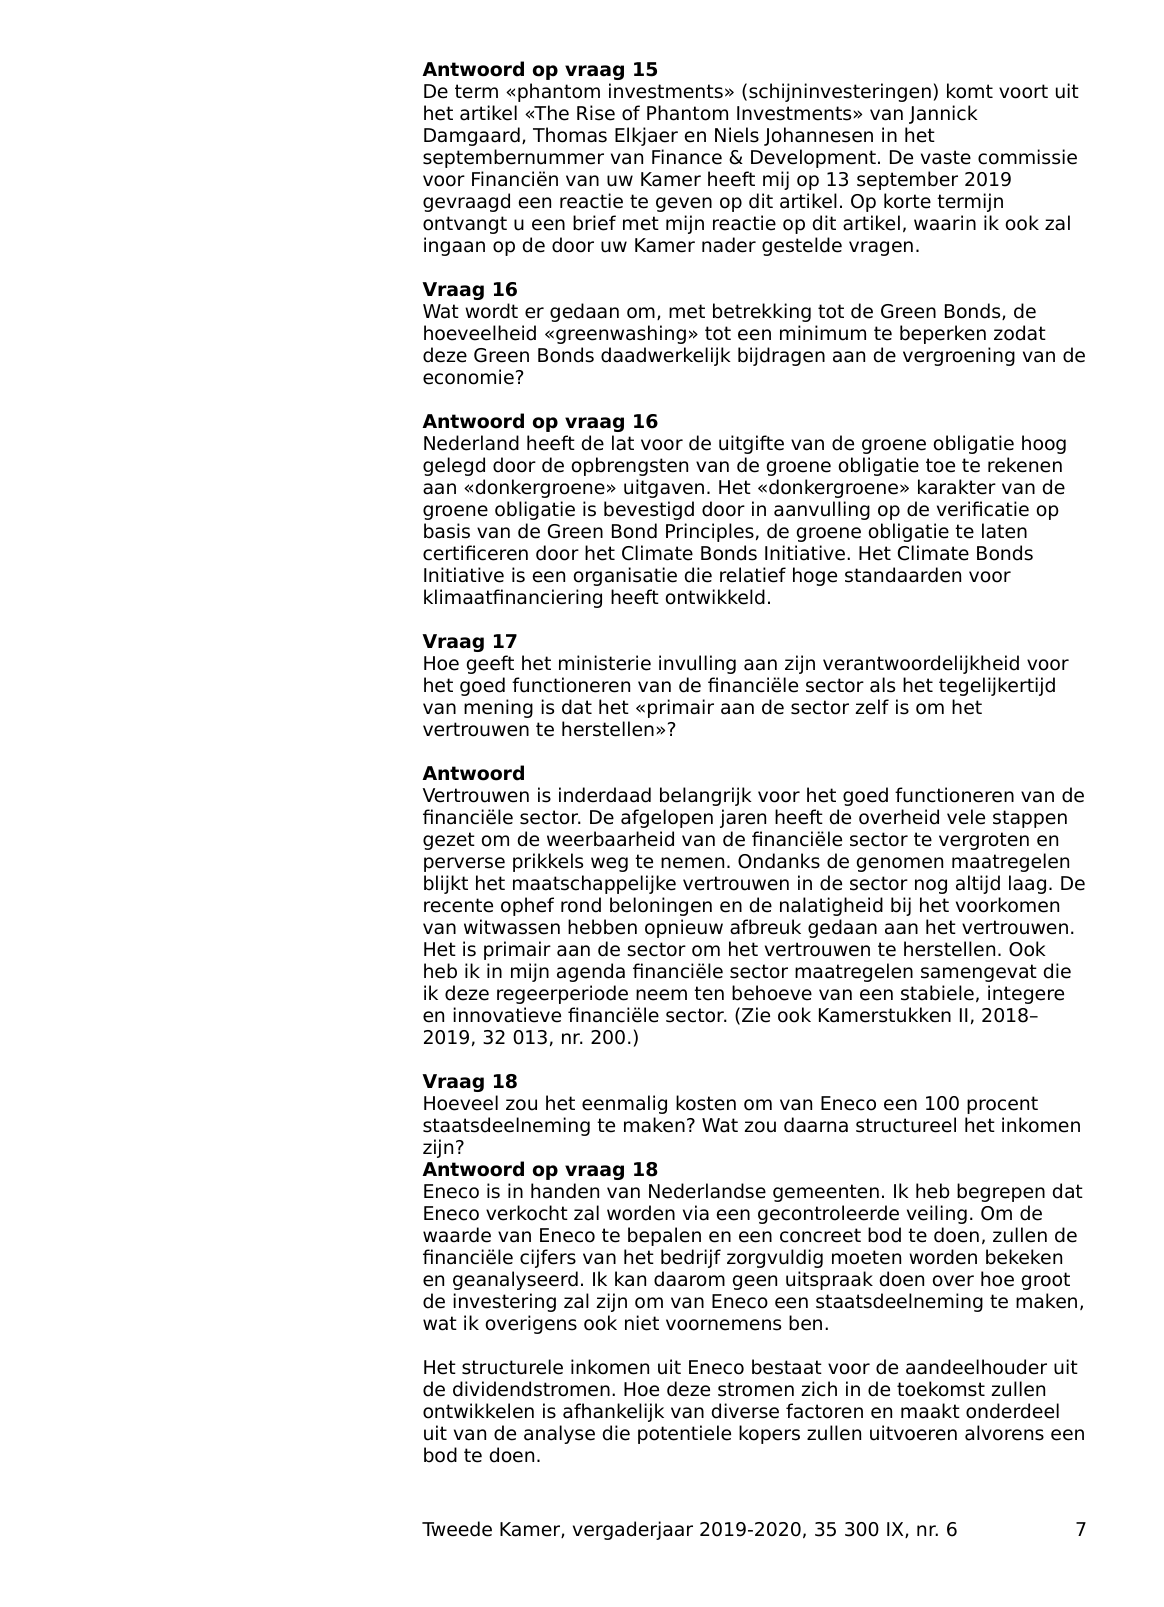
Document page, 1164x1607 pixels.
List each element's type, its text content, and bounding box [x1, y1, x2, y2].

text De term «phantom investments» (schijninvesteringen) komt voort uit het artikel «The Rise of Phantom Investments» van Jannick Damgaard, Thomas Elkjaer en Niels Johannesen in het septembernummer van Finance & Development. De vaste commissie voor Financiën van uw Kamer heeft mij op 13 september 2019 gevraagd een reactie te geven op dit artikel. Op korte termijn ontvangt u een brief met mijn reactie op dit artikel, waarin ik ook zal ingaan op de door uw Kamer nader gestelde vragen. [422, 81, 1087, 257]
text Vertrouwen is inderdaad belangrijk voor het goed functioneren van de financiële sector. De afgelopen jaren heeft de overheid vele stappen gezet om de weerbaarheid van de financiële sector te vergroten en perverse prikkels weg te nemen. Ondanks de genomen maatregelen blijkt het maatschappelijke vertrouwen in de sector nog altijd laag. De recente ophef rond beloningen en de nalatigheid bij het voorkomen van witwassen hebben opnieuw afbreuk gedaan aan het vertrouwen. Het is primair aan de sector om het vertrouwen te herstellen. Ook heb ik in mijn agenda financiële sector maatregelen samengevat die ik deze regeerperiode neem ten behoeve van een stabiele, integere en innovatieve financiële sector. (Zie ook Kamerstukken II, 2018–2019, 32 013, nr. 200.) [422, 785, 1087, 1049]
text Hoe geeft het ministerie invulling aan zijn verantwoordelijkheid voor het goed functioneren van de financiële sector als het tegelijkertijd van mening is dat het «primair aan de sector zelf is om het vertrouwen te herstellen»? [422, 653, 1087, 741]
text Antwoord op vraag 18 [422, 1159, 1087, 1181]
text Eneco is in handen van Nederlandse gemeenten. Ik heb begrepen dat Eneco verkocht zal worden via een gecontroleerde veiling. Om de waarde van Eneco te bepalen en een concreet bod te doen, zullen de financiële cijfers van het bedrijf zorgvuldig moeten worden bekeken en geanalyseerd. Ik kan daarom geen uitspraak doen over hoe groot de investering zal zijn om van Eneco een staatsdeelneming te maken, wat ik overigens ook niet voornemens ben. [422, 1181, 1087, 1335]
text Antwoord op vraag 15 [422, 59, 1087, 81]
text Vraag 18 [422, 1071, 1087, 1093]
text Nederland heeft de lat voor de uitgifte van de groene obligatie hoog gelegd door de opbrengsten van de groene obligatie toe te rekenen aan «donkergroene» uitgaven. Het «donkergroene» karakter van de groene obligatie is bevestigd door in aanvulling op de verificatie op basis van de Green Bond Principles, de groene obligatie te laten certificeren door het Climate Bonds Initiative. Het Climate Bonds Initiative is een organisatie die relatief hoge standaarden voor klimaatfinanciering heeft ontwikkeld. [422, 433, 1087, 609]
text Het structurele inkomen uit Eneco bestaat voor de aandeelhouder uit de dividendstromen. Hoe deze stromen zich in de toekomst zullen ontwikkelen is afhankelijk van diverse factoren en maakt onderdeel uit van de analyse die potentiele kopers zullen uitvoeren alvorens een bod te doen. [422, 1357, 1087, 1467]
text Antwoord op vraag 16 [422, 411, 1087, 433]
text Wat wordt er gedaan om, met betrekking tot de Green Bonds, de hoeveelheid «greenwashing» tot een minimum te beperken zodat deze Green Bonds daadwerkelijk bijdragen aan de vergroening van de economie? [422, 301, 1087, 389]
text Vraag 17 [422, 631, 1087, 653]
text Antwoord [422, 763, 1087, 785]
text Hoeveel zou het eenmalig kosten om van Eneco een 100 procent staatsdeelneming te maken? Wat zou daarna structureel het inkomen zijn? [422, 1093, 1087, 1159]
text Vraag 16 [422, 279, 1087, 301]
